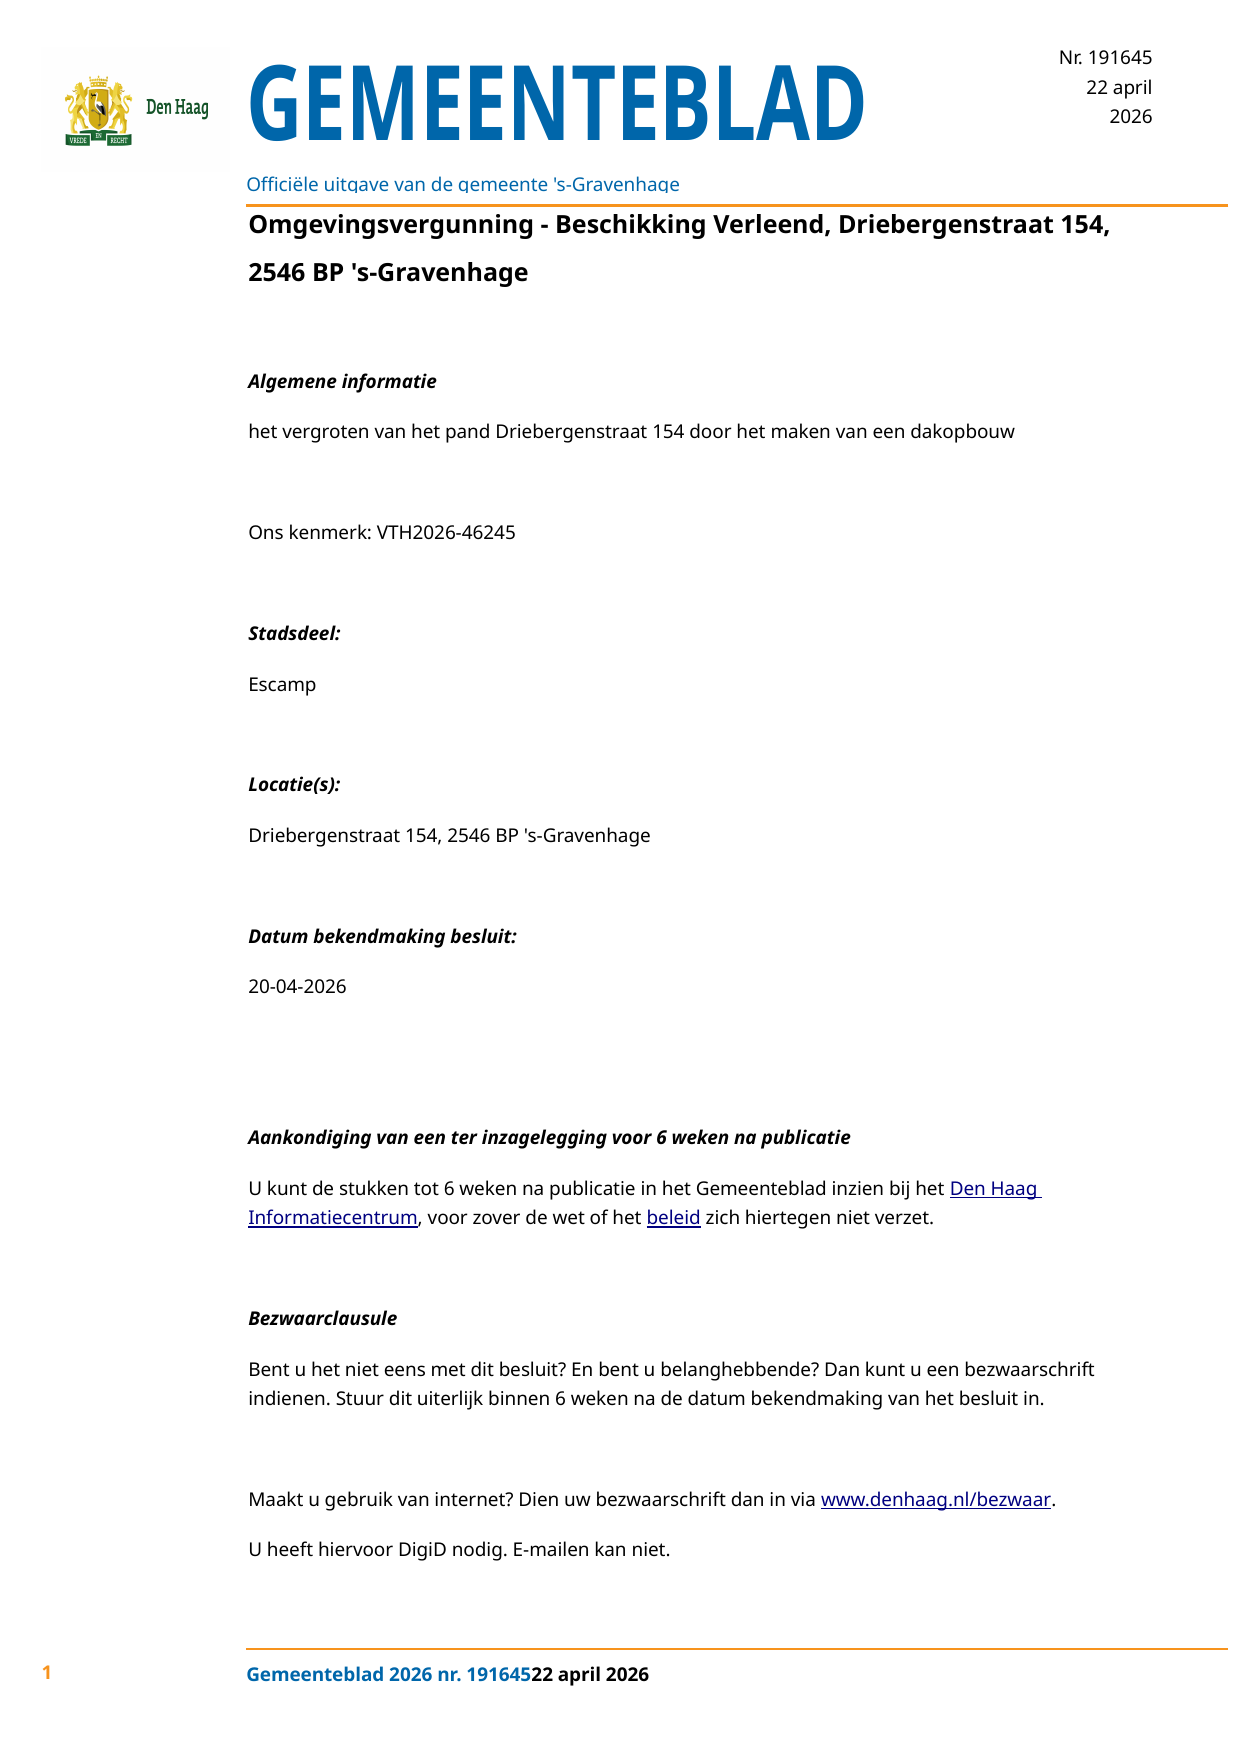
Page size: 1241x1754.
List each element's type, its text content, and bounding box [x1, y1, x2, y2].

text Driebergenstraat 154, 2546 BP 's-Gravenhage [248, 822, 1152, 848]
text Escamp [248, 671, 1152, 697]
text Maakt u gebruik van internet? Dien uw bezwaarschrift dan in via www.denhaag.nl/bezwaar. [248, 1486, 1152, 1512]
picture [41, 47, 231, 172]
text Stadsdeel: [248, 620, 1152, 646]
text Locatie(s): [248, 772, 1152, 797]
text Ons kenmerk: VTH2026-46245 [248, 519, 1152, 545]
text Bent u het niet eens met dit besluit? En bent u belanghebbende? Dan kunt u een bezwaarschrift indienen. Stuur dit uiterlijk binnen 6 weken na de datum bekendmaking van het besluit in. [248, 1356, 1152, 1411]
text U kunt de stukken tot 6 weken na publicatie in het Gemeenteblad inzien bij het Den Haag Informatiecentrum, voor zover de wet of het beleid zich hiertegen niet verzet. [248, 1175, 1152, 1230]
text 20-04-2026 [248, 973, 1152, 999]
text Datum bekendmaking besluit: [248, 923, 1152, 949]
text U heeft hiervoor DigiD nodig. E-mailen kan niet. [248, 1537, 1152, 1562]
text Aankondiging van een ter inzagelegging voor 6 weken na publicatie [248, 1124, 1152, 1150]
text Omgevingsvergunning - Beschikking Verleend, Driebergenstraat 154, 2546 BP 's-Gravenhage [248, 207, 1152, 288]
text het vergroten van het pand Driebergenstraat 154 door het maken van een dakopbouw [248, 419, 1152, 444]
text Algemene informatie [248, 368, 1152, 394]
text Bezwaarclausule [248, 1305, 1152, 1331]
